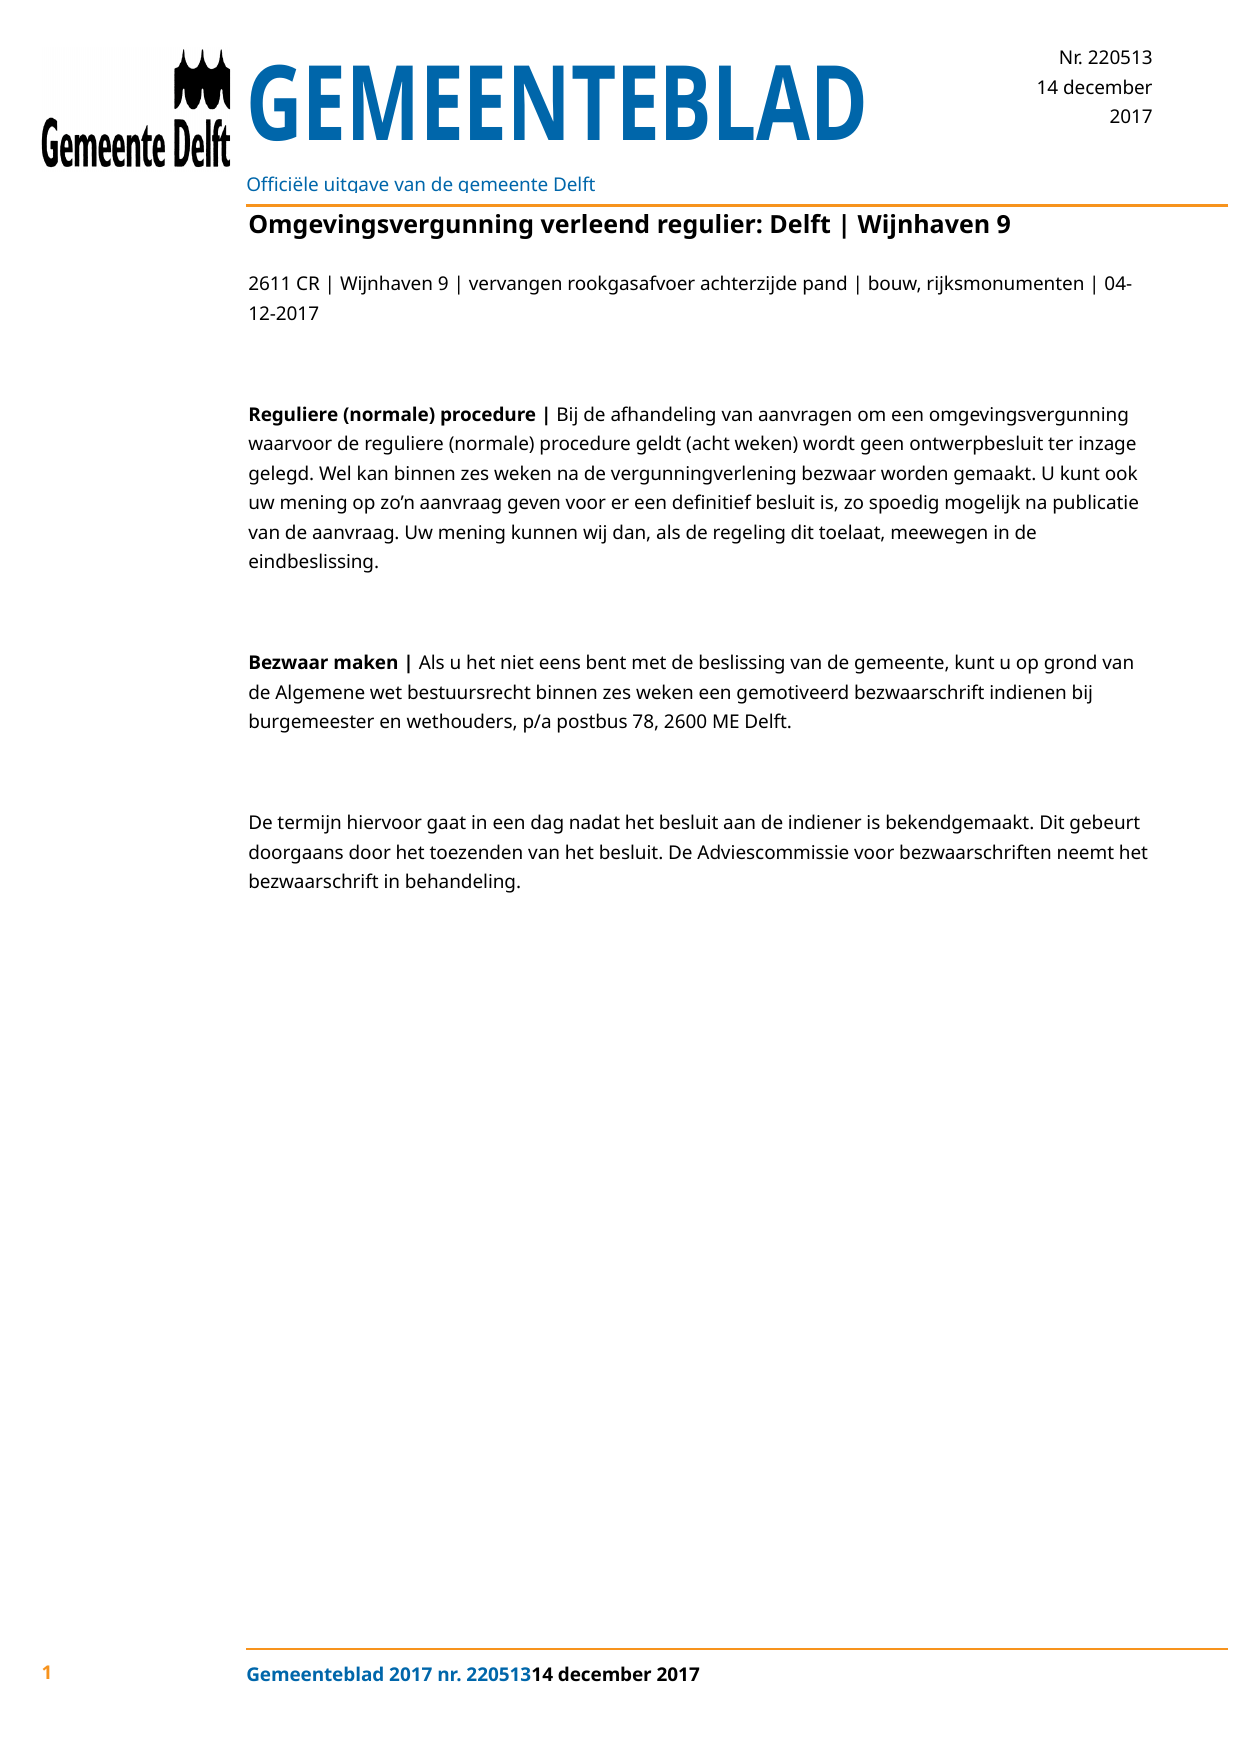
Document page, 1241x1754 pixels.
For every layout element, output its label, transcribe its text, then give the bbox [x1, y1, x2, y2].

text De termijn hiervoor gaat in een dag nadat het besluit aan de indiener is bekendgemaakt. Dit gebeurt doorgaans door het toezenden van het besluit. De Adviescommissie voor bezwaarschriften neemt het bezwaarschrift in behandeling. [248, 809, 1152, 894]
text Reguliere (normale) procedure | Bij de afhandeling van aanvragen om een omgevingsvergunning waarvoor de reguliere (normale) procedure geldt (acht weken) wordt geen ontwerpbesluit ter inzage gelegd. Wel kan binnen zes weken na de vergunningverlening bezwaar worden gemaakt. U kunt ook uw mening op zo’n aanvraag geven voor er een definitief besluit is, zo spoedig mogelijk na publicatie van de aanvraag. Uw mening kunnen wij dan, als de regeling dit toelaat, meewegen in de eindbeslissing. [248, 401, 1152, 574]
text Omgevingsvergunning verleend regulier: Delft | Wijnhaven 9 [248, 207, 1152, 241]
picture [41, 47, 231, 172]
text Bezwaar maken | Als u het niet eens bent met de beslissing van de gemeente, kunt u op grond van de Algemene wet bestuursrecht binnen zes weken een gemotiveerd bezwaarschrift indienen bij burgemeester en wethouders, p/a postbus 78, 2600 ME Delft. [248, 649, 1152, 734]
text 2611 CR | Wijnhaven 9 | vervangen rookgasafvoer achterzijde pand | bouw, rijksmonumenten | 04-12-2017 [248, 270, 1152, 326]
